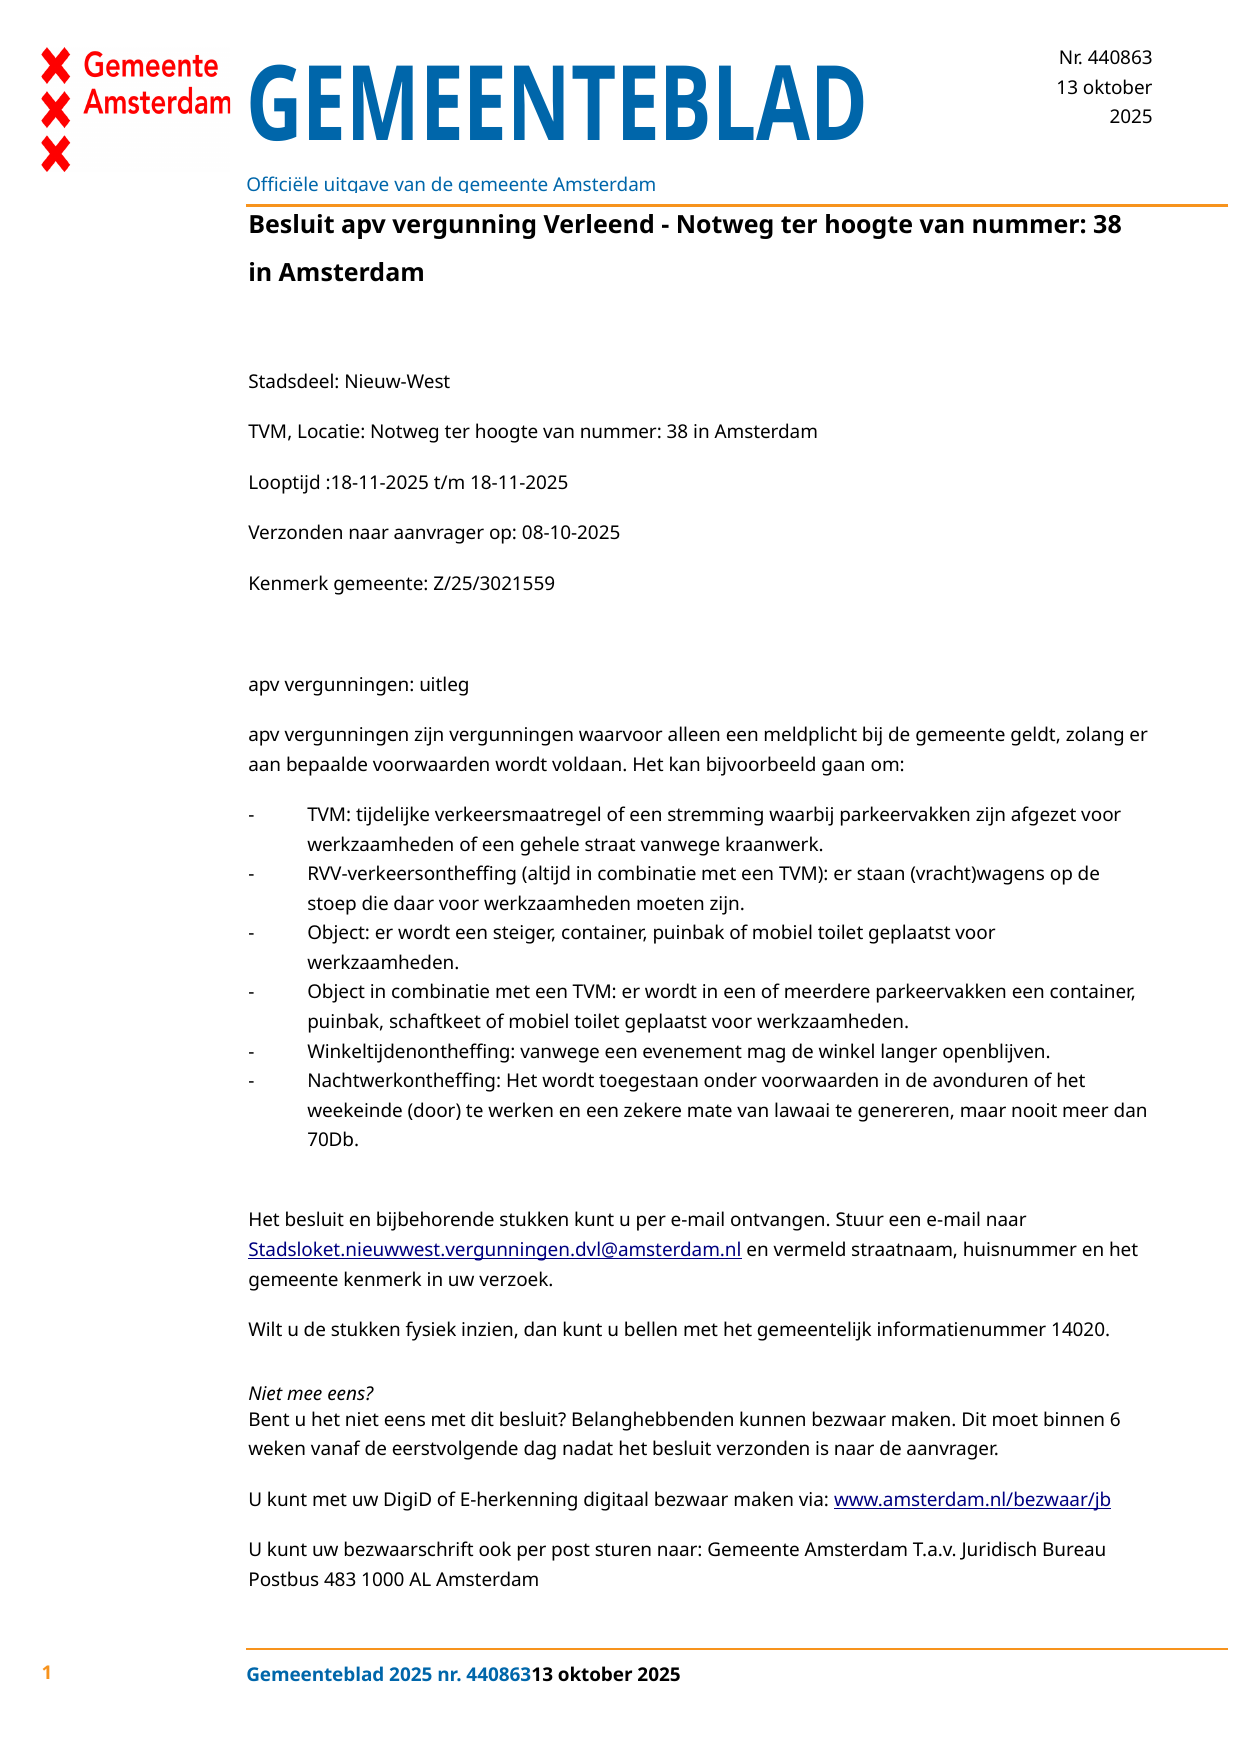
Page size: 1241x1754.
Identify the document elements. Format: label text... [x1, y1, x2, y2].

text apv vergunningen zijn vergunningen waarvoor alleen een meldplicht bij de gemeente geldt, zolang er aan bepaalde voorwaarden wordt voldaan. Het kan bijvoorbeeld gaan om: [248, 721, 1152, 777]
text Het besluit en bijbehorende stukken kunt u per e-mail ontvangen. Stuur een e-mail naar Stadsloket.nieuwwest.vergunningen.dvl@amsterdam.nl en vermeld straatnaam, huisnummer en het gemeente kenmerk in uw verzoek. [248, 1207, 1152, 1292]
text Bent u het niet eens met dit besluit? Belanghebbenden kunnen bezwaar maken. Dit moet binnen 6 weken vanaf de eerstvolgende dag nadat het besluit verzonden is naar de aanvrager. [248, 1406, 1152, 1461]
text TVM, Locatie: Notweg ter hoogte van nummer: 38 in Amsterdam [248, 419, 1152, 444]
list Object in combinatie met een TVM: er wordt in een of meerdere parkeervakken een container, puinbak, schaftkeet of mobiel toilet geplaatst voor werkzaamheden. [248, 979, 1152, 1034]
text Looptijd :18-11-2025 t/m 18-11-2025 [248, 469, 1152, 495]
list Winkeltijdenontheffing: vanwege een evenement mag de winkel langer openblijven. [248, 1038, 1152, 1064]
picture [41, 47, 231, 172]
text Wilt u de stukken fysiek inzien, dan kunt u bellen met het gemeentelijk informatienummer 14020. [248, 1316, 1152, 1342]
text Kenmerk gemeente: Z/25/3021559 [248, 570, 1152, 596]
list RVV-verkeersontheffing (altijd in combinatie met een TVM): er staan (vracht)wagens op de stoep die daar voor werkzaamheden moeten zijn. [248, 860, 1152, 916]
text apv vergunningen: uitleg [248, 671, 1152, 697]
text Verzonden naar aanvrager op: 08-10-2025 [248, 519, 1152, 545]
list Object: er wordt een steiger, container, puinbak of mobiel toilet geplaatst voor werkzaamheden. [248, 919, 1152, 975]
text U kunt uw bezwaarschrift ook per post sturen naar: Gemeente Amsterdam T.a.v. Juridisch Bureau Postbus 483 1000 AL Amsterdam [248, 1536, 1152, 1592]
text Besluit apv vergunning Verleend - Notweg ter hoogte van nummer: 38 in Amsterdam [248, 207, 1152, 288]
list TVM: tijdelijke verkeersmaatregel of een stremming waarbij parkeervakken zijn afgezet voor werkzaamheden of een gehele straat vanwege kraanwerk. [248, 801, 1152, 857]
text U kunt met uw DigiD of E-herkenning digitaal bezwaar maken via: www.amsterdam.nl/bezwaar/jb [248, 1486, 1152, 1512]
text Niet mee eens? [248, 1380, 1152, 1406]
list Nachtwerkontheffing: Het wordt toegestaan onder voorwaarden in de avonduren of het weekeinde (door) te werken en een zekere mate van lawaai te genereren, maar nooit meer dan 70Db. [248, 1067, 1152, 1152]
text Stadsdeel: Nieuw-West [248, 368, 1152, 394]
